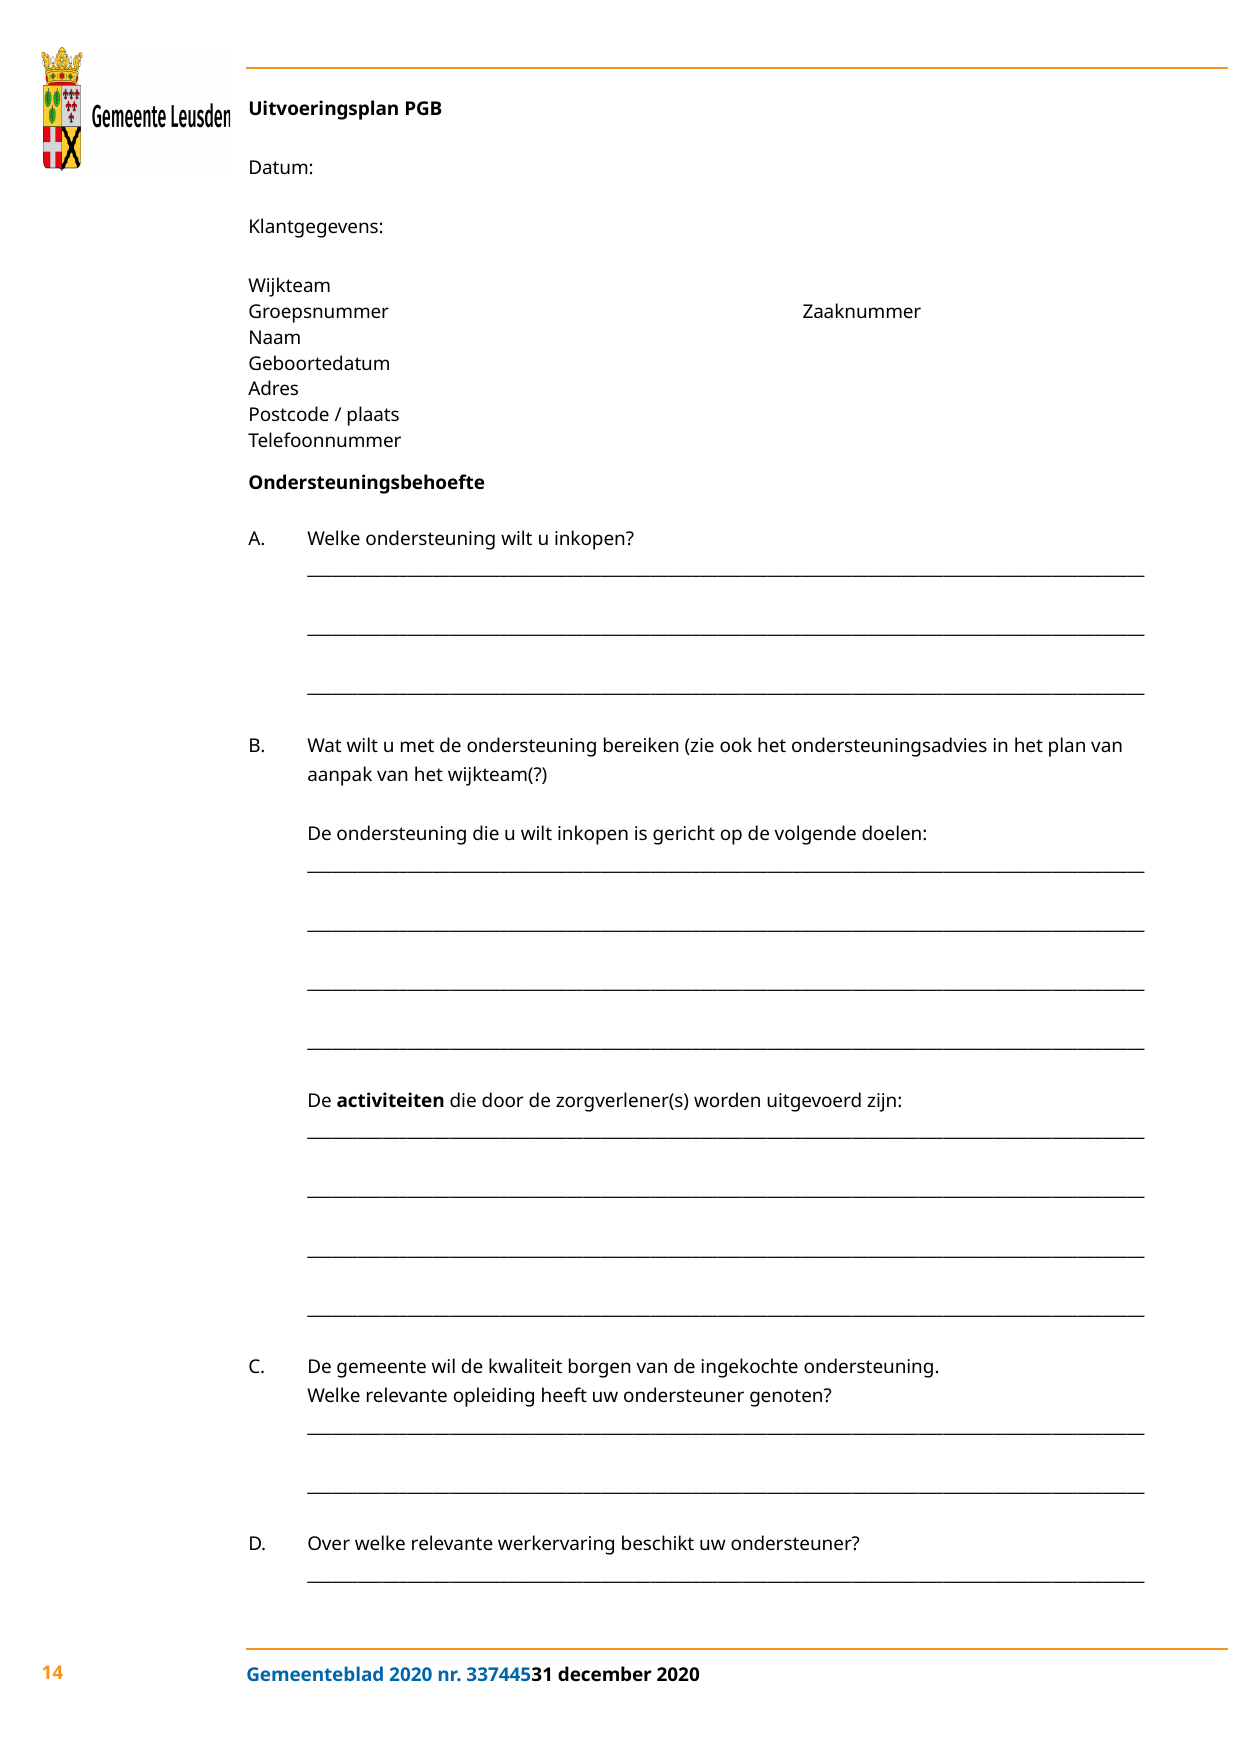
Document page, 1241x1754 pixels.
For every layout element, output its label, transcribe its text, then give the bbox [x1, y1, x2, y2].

table_cell Groepsnummer [248, 298, 423, 324]
list ____________________________________________________________________________________________________ [248, 1294, 1152, 1319]
list ____________________________________________________________________________________________________ [248, 1176, 1152, 1201]
list ____________________________________________________________________________________________________ [248, 1235, 1152, 1260]
table_cell [423, 401, 1152, 427]
text Uitvoeringsplan PGB [248, 95, 1152, 121]
list Wat wilt u met de ondersteuning bereiken (zie ook het ondersteuningsadvies in het plan van aanpak van het wijkteam(?) [248, 732, 1152, 787]
list ____________________________________________________________________________________________________ [248, 673, 1152, 698]
table_cell Geboortedatum [248, 350, 423, 375]
list ____________________________________________________________________________________________________ [248, 554, 1152, 580]
text Datum: [248, 154, 1152, 180]
list ____________________________________________________________________________________________________ [248, 1412, 1152, 1438]
table_cell Naam [248, 324, 423, 350]
table_cell [423, 324, 1152, 350]
list ____________________________________________________________________________________________________ [248, 968, 1152, 994]
list Welke relevante opleiding heeft uw ondersteuner genoten? [248, 1383, 1152, 1408]
table_cell Adres [248, 375, 423, 401]
list ____________________________________________________________________________________________________ [248, 1471, 1152, 1497]
table_cell [423, 350, 1152, 375]
text Ondersteuningsbehoefte [248, 469, 1152, 495]
list ____________________________________________________________________________________________________ [248, 613, 1152, 639]
table_cell [423, 375, 1152, 401]
table_cell Postcode / plaats [248, 401, 423, 427]
table_header Wijkteam [248, 273, 423, 298]
list ____________________________________________________________________________________________________ [248, 1028, 1152, 1053]
picture [41, 47, 231, 172]
text Klantgegevens: [248, 213, 1152, 239]
table_cell [977, 298, 1152, 324]
table_cell Zaaknummer [802, 298, 977, 324]
list Welke ondersteuning wilt u inkopen? [248, 525, 1152, 550]
table_cell [423, 427, 1152, 453]
list ____________________________________________________________________________________________________ [248, 1560, 1152, 1586]
list ____________________________________________________________________________________________________ [248, 1116, 1152, 1142]
list ____________________________________________________________________________________________________ [248, 909, 1152, 935]
list De gemeente wil de kwaliteit borgen van de ingekochte ondersteuning. [248, 1353, 1152, 1379]
table_header [423, 273, 1152, 298]
list De activiteiten die door de zorgverlener(s) worden uitgevoerd zijn: [248, 1087, 1152, 1112]
list Over welke relevante werkervaring beschikt uw ondersteuner? [248, 1531, 1152, 1556]
list ____________________________________________________________________________________________________ [248, 850, 1152, 876]
list De ondersteuning die u wilt inkopen is gericht op de volgende doelen: [248, 821, 1152, 846]
table_cell Telefoonnummer [248, 427, 423, 453]
table_cell [423, 298, 802, 324]
